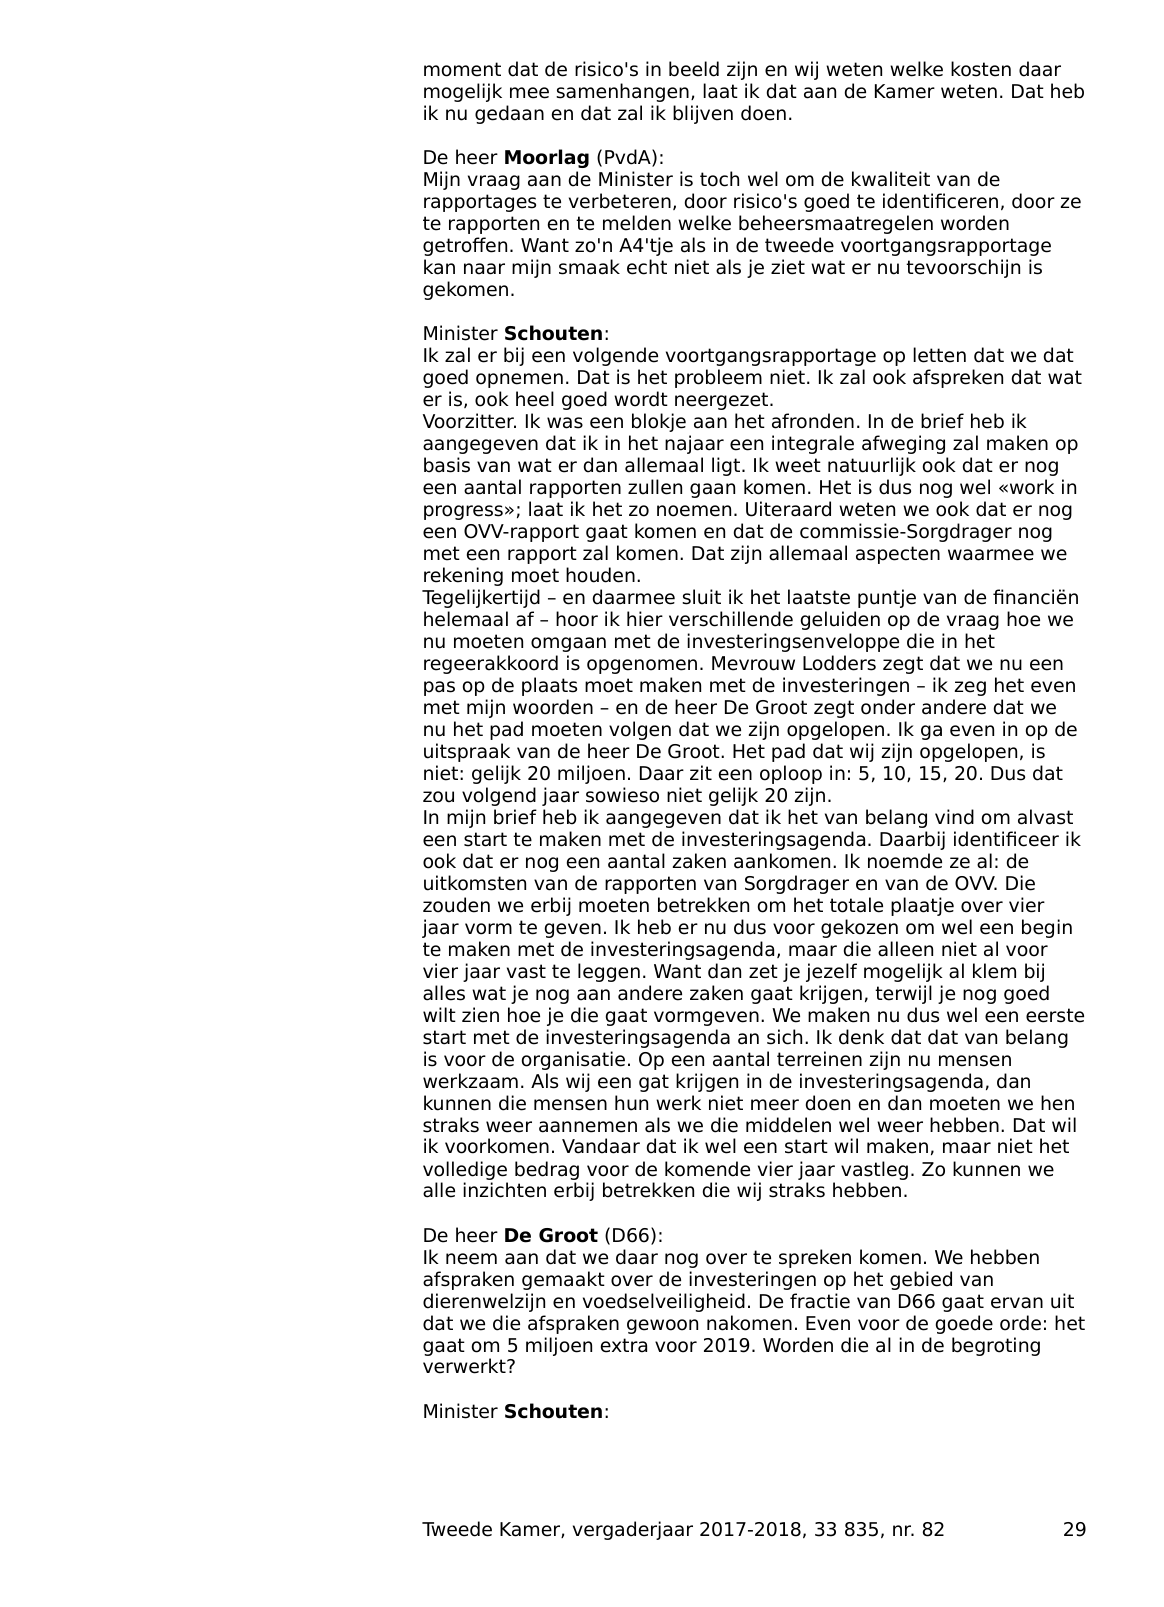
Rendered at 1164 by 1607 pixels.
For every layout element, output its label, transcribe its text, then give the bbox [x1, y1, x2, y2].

text Tegelijkertijd – en daarmee sluit ik het laatste puntje van de financiën helemaal af – hoor ik hier verschillende geluiden op de vraag hoe we nu moeten omgaan met de investeringsenveloppe die in het regeerakkoord is opgenomen. Mevrouw Lodders zegt dat we nu een pas op de plaats moet maken met de investeringen – ik zeg het even met mijn woorden – en de heer De Groot zegt onder andere dat we nu het pad moeten volgen dat we zijn opgelopen. Ik ga even in op de uitspraak van de heer De Groot. Het pad dat wij zijn opgelopen, is niet: gelijk 20 miljoen. Daar zit een oploop in: 5, 10, 15, 20. Dus dat zou volgend jaar sowieso niet gelijk 20 zijn. [422, 587, 1087, 807]
text Minister Schouten: [422, 1401, 1087, 1423]
text Ik neem aan dat we daar nog over te spreken komen. We hebben afspraken gemaakt over de investeringen op het gebied van dierenwelzijn en voedselveiligheid. De fractie van D66 gaat ervan uit dat we die afspraken gewoon nakomen. Even voor de goede orde: het gaat om 5 miljoen extra voor 2019. Worden die al in de begroting verwerkt? [422, 1247, 1087, 1378]
text De heer De Groot (D66): [422, 1224, 1087, 1247]
text moment dat de risico's in beeld zijn en wij weten welke kosten daar mogelijk mee samenhangen, laat ik dat aan de Kamer weten. Dat heb ik nu gedaan en dat zal ik blijven doen. [422, 59, 1087, 125]
text Ik zal er bij een volgende voortgangsrapportage op letten dat we dat goed opnemen. Dat is het probleem niet. Ik zal ook afspreken dat wat er is, ook heel goed wordt neergezet. [422, 345, 1087, 411]
text Minister Schouten: [422, 323, 1087, 345]
text Mijn vraag aan de Minister is toch wel om de kwaliteit van de rapportages te verbeteren, door risico's goed te identificeren, door ze te rapporten en te melden welke beheersmaatregelen worden getroffen. Want zo'n A4'tje als in de tweede voortgangsrapportage kan naar mijn smaak echt niet als je ziet wat er nu tevoorschijn is gekomen. [422, 169, 1087, 301]
text In mijn brief heb ik aangegeven dat ik het van belang vind om alvast een start te maken met de investeringsagenda. Daarbij identificeer ik ook dat er nog een aantal zaken aankomen. Ik noemde ze al: de uitkomsten van de rapporten van Sorgdrager en van de OVV. Die zouden we erbij moeten betrekken om het totale plaatje over vier jaar vorm te geven. Ik heb er nu dus voor gekozen om wel een begin te maken met de investeringsagenda, maar die alleen niet al voor vier jaar vast te leggen. Want dan zet je jezelf mogelijk al klem bij alles wat je nog aan andere zaken gaat krijgen, terwijl je nog goed wilt zien hoe je die gaat vormgeven. We maken nu dus wel een eerste start met de investeringsagenda an sich. Ik denk dat dat van belang is voor de organisatie. Op een aantal terreinen zijn nu mensen werkzaam. Als wij een gat krijgen in de investeringsagenda, dan kunnen die mensen hun werk niet meer doen en dan moeten we hen straks weer aannemen als we die middelen wel weer hebben. Dat wil ik voorkomen. Vandaar dat ik wel een start wil maken, maar niet het volledige bedrag voor de komende vier jaar vastleg. Zo kunnen we alle inzichten erbij betrekken die wij straks hebben. [422, 807, 1087, 1202]
text De heer Moorlag (PvdA): [422, 147, 1087, 169]
text Voorzitter. Ik was een blokje aan het afronden. In de brief heb ik aangegeven dat ik in het najaar een integrale afweging zal maken op basis van wat er dan allemaal ligt. Ik weet natuurlijk ook dat er nog een aantal rapporten zullen gaan komen. Het is dus nog wel «work in progress»; laat ik het zo noemen. Uiteraard weten we ook dat er nog een OVV-rapport gaat komen en dat de commissie-Sorgdrager nog met een rapport zal komen. Dat zijn allemaal aspecten waarmee we rekening moet houden. [422, 411, 1087, 587]
